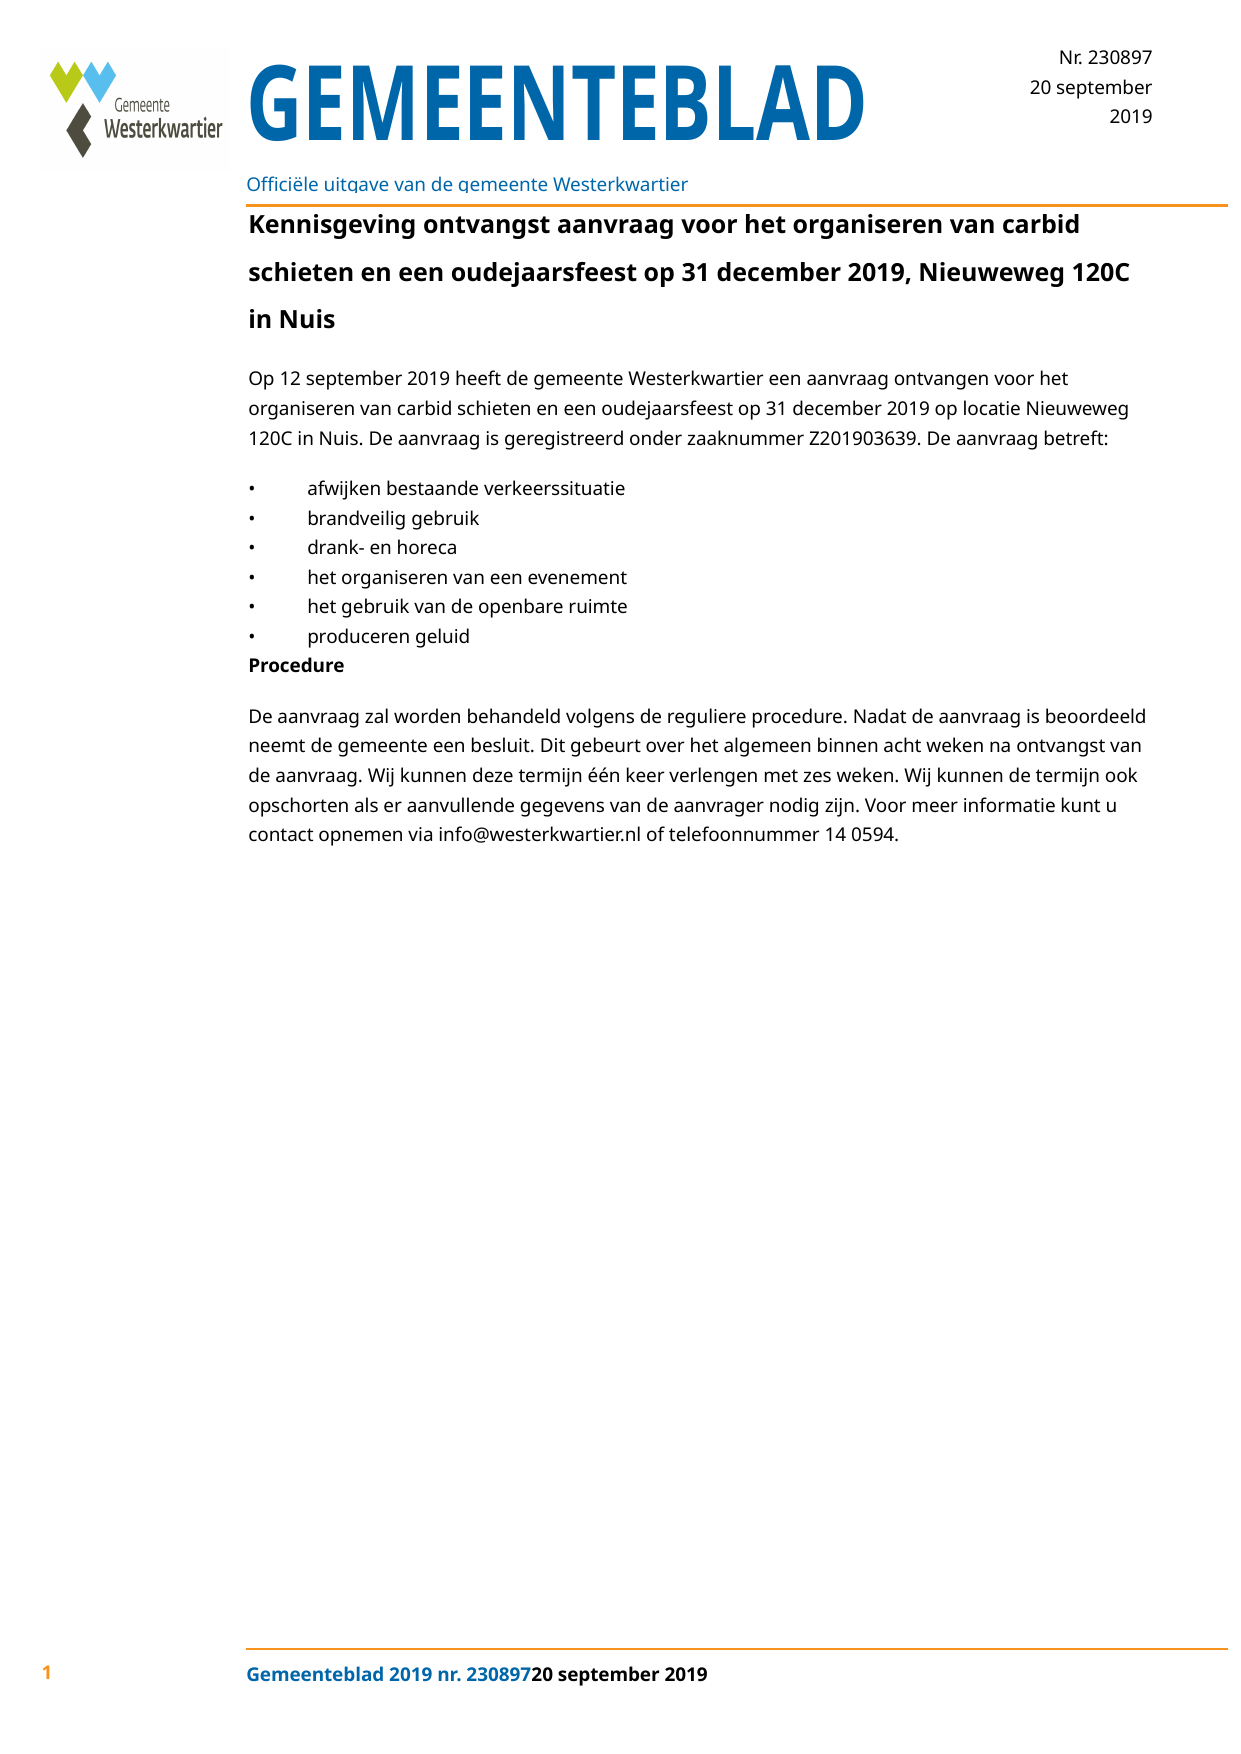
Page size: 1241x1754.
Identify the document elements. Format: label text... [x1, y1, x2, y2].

text De aanvraag zal worden behandeld volgens de reguliere procedure. Nadat de aanvraag is beoordeeld neemt de gemeente een besluit. Dit gebeurt over het algemeen binnen acht weken na ontvangst van de aanvraag. Wij kunnen deze termijn één keer verlengen met zes weken. Wij kunnen de termijn ook opschorten als er aanvullende gegevens van de aanvrager nodig zijn. Voor meer informatie kunt u contact opnemen via info@westerkwartier.nl of telefoonnummer 14 0594. [248, 703, 1152, 847]
list het organiseren van een evenement [248, 564, 1152, 589]
picture [41, 47, 231, 172]
list drank- en horeca [248, 534, 1152, 560]
text Op 12 september 2019 heeft de gemeente Westerkwartier een aanvraag ontvangen voor het organiseren van carbid schieten en een oudejaarsfeest op 31 december 2019 op locatie Nieuweweg 120C in Nuis. De aanvraag is geregistreerd onder zaaknummer Z201903639. De aanvraag betreft: [248, 366, 1152, 450]
text Procedure [248, 653, 1152, 678]
text Kennisgeving ontvangst aanvraag voor het organiseren van carbid schieten en een oudejaarsfeest op 31 december 2019, Nieuweweg 120C in Nuis [248, 207, 1152, 336]
list het gebruik van de openbare ruimte [248, 593, 1152, 619]
list brandveilig gebruik [248, 505, 1152, 530]
list produceren geluid [248, 623, 1152, 649]
list afwijken bestaande verkeerssituatie [248, 475, 1152, 501]
